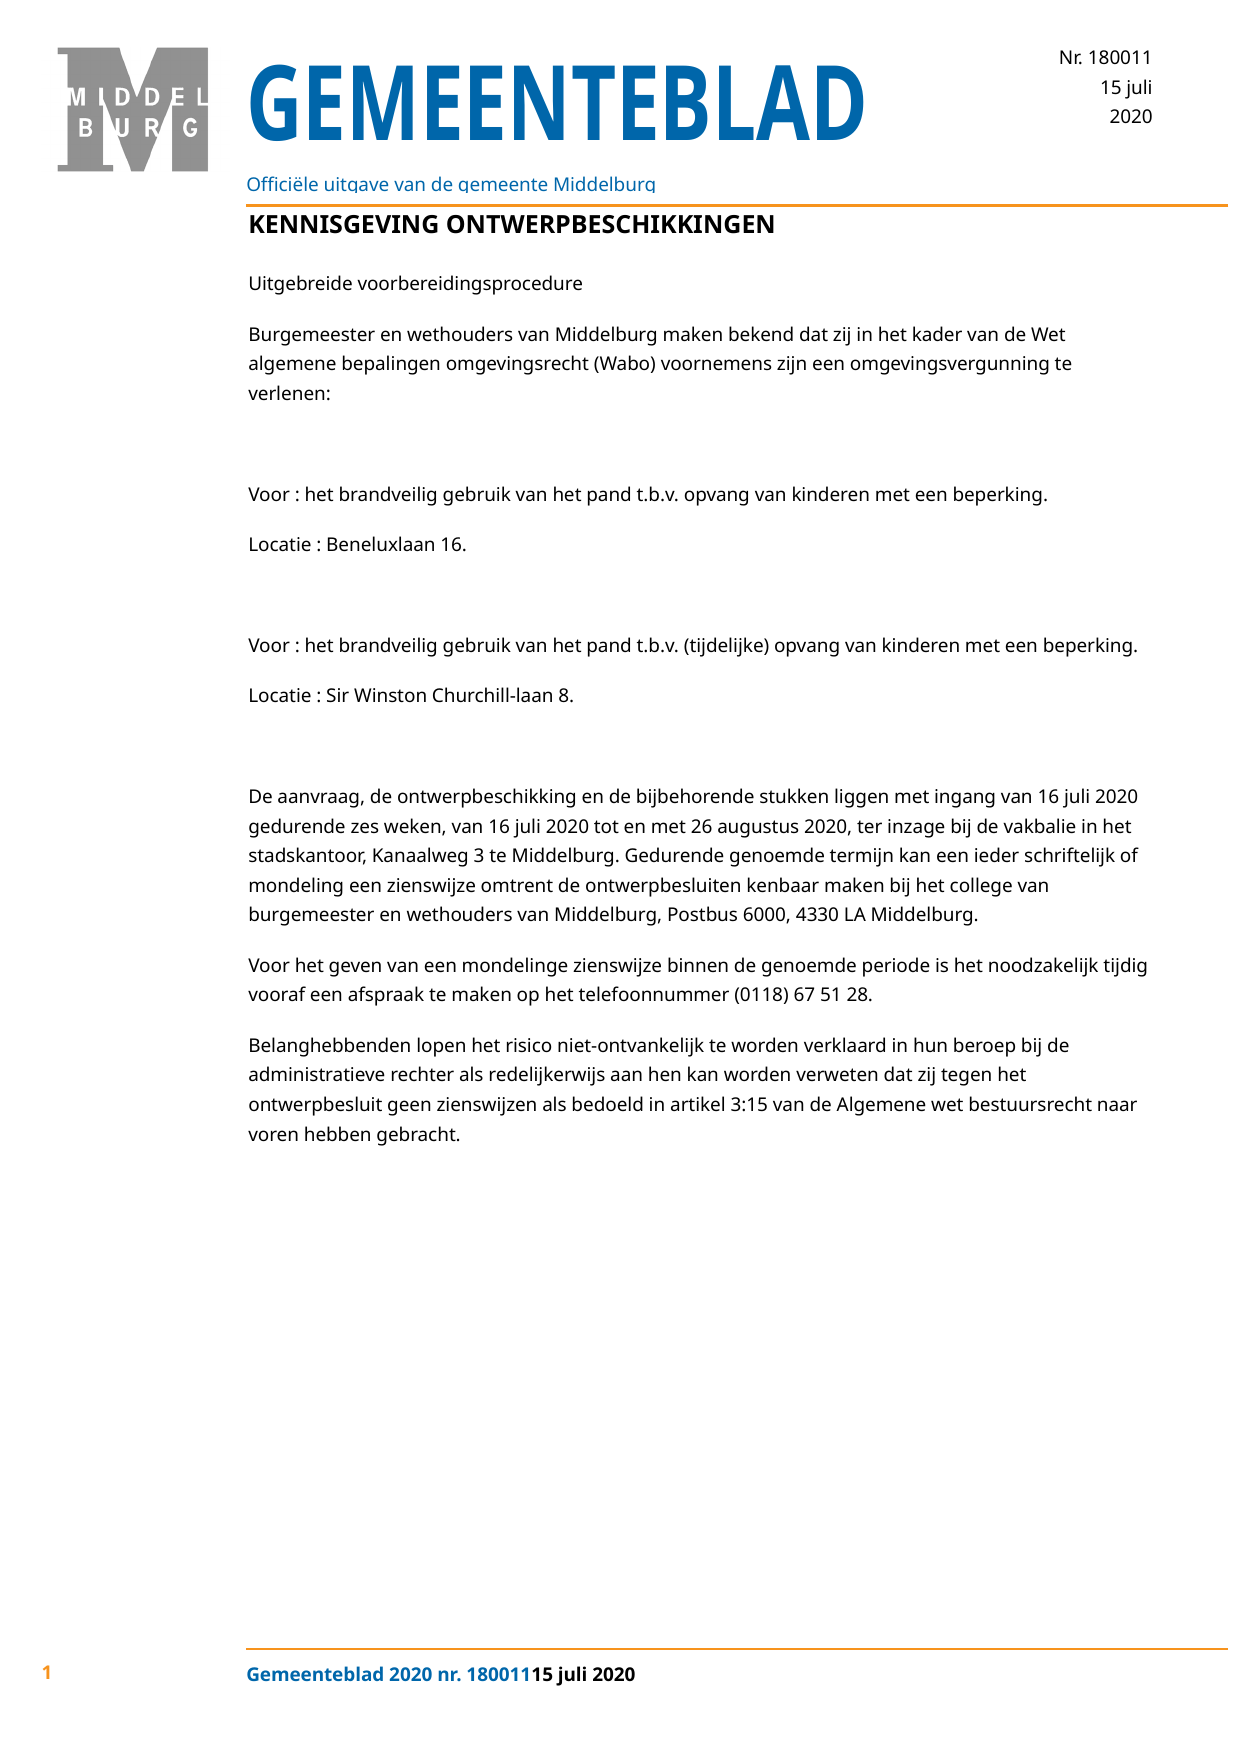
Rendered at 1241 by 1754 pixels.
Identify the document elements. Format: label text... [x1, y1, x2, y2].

text De aanvraag, de ontwerpbeschikking en de bijbehorende stukken liggen met ingang van 16 juli 2020 gedurende zes weken, van 16 juli 2020 tot en met 26 augustus 2020, ter inzage bij de vakbalie in het stadskantoor, Kanaalweg 3 te Middelburg. Gedurende genoemde termijn kan een ieder schriftelijk of mondeling een zienswijze omtrent de ontwerpbesluiten kenbaar maken bij het college van burgemeester en wethouders van Middelburg, Postbus 6000, 4330 LA Middelburg. [248, 783, 1152, 927]
text Voor het geven van een mondelinge zienswijze binnen de genoemde periode is het noodzakelijk tijdig vooraf een afspraak te maken op het telefoonnummer (0118) 67 51 28. [248, 952, 1152, 1007]
text Burgemeester en wethouders van Middelburg maken bekend dat zij in het kader van de Wet algemene bepalingen omgevingsrecht (Wabo) voornemens zijn een omgevingsvergunning te verlenen: [248, 321, 1152, 406]
text Uitgebreide voorbereidingsprocedure [248, 270, 1152, 296]
text Belanghebbenden lopen het risico niet-ontvankelijk te worden verklaard in hun beroep bij de administratieve rechter als redelijkerwijs aan hen kan worden verweten dat zij tegen het ontwerpbesluit geen zienswijzen als bedoeld in artikel 3:15 van de Algemene wet bestuursrecht naar voren hebben gebracht. [248, 1032, 1152, 1146]
picture [41, 47, 231, 172]
text KENNISGEVING ONTWERPBESCHIKKINGEN [248, 207, 1152, 241]
text Locatie : Beneluxlaan 16. [248, 531, 1152, 557]
text Voor : het brandveilig gebruik van het pand t.b.v. (tijdelijke) opvang van kinderen met een beperking. [248, 632, 1152, 658]
text Voor : het brandveilig gebruik van het pand t.b.v. opvang van kinderen met een beperking. [248, 481, 1152, 506]
text Locatie : Sir Winston Churchill-laan 8. [248, 682, 1152, 708]
